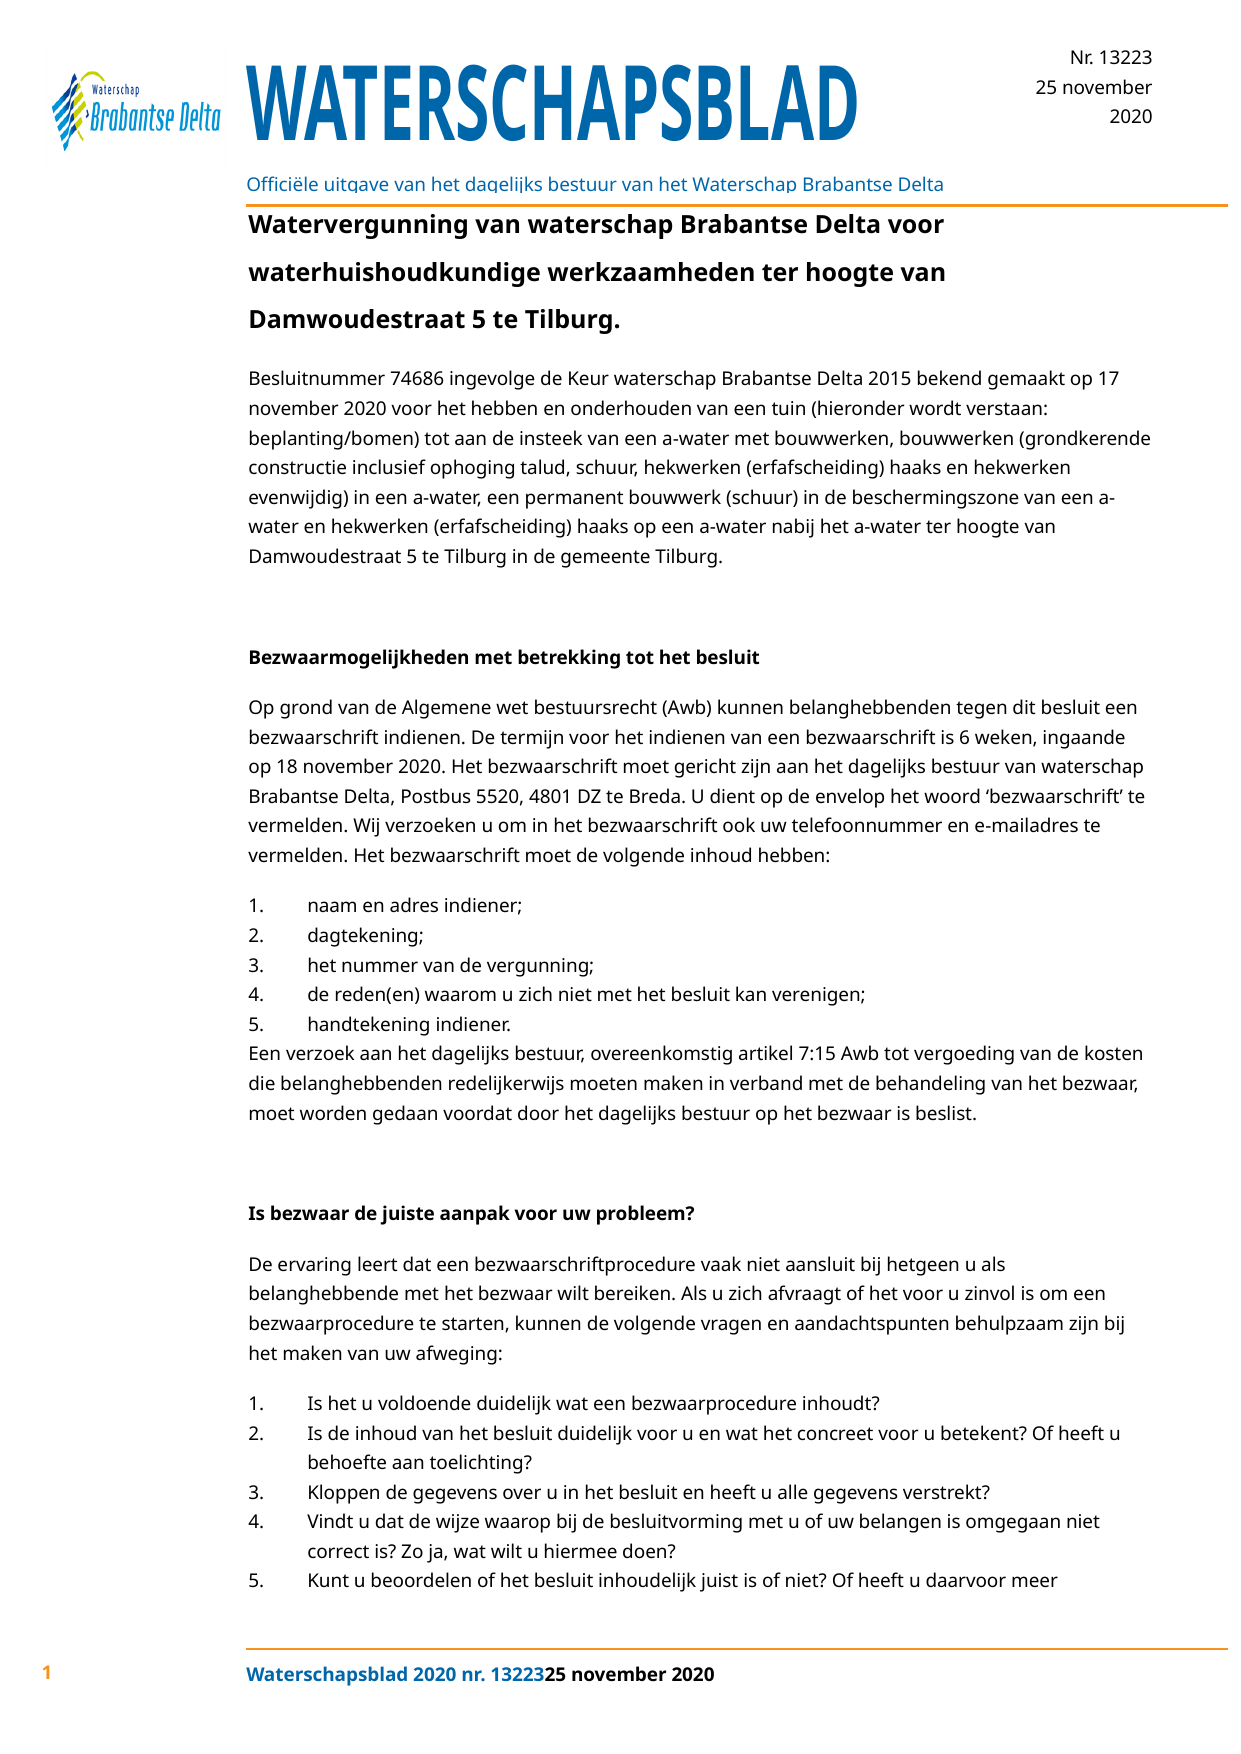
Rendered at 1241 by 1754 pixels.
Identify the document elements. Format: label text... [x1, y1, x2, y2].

text Bezwaarmogelijkheden met betrekking tot het besluit [248, 644, 1152, 669]
list Kunt u beoordelen of het besluit inhoudelijk juist is of niet? Of heeft u daarvoor meer [248, 1568, 1152, 1593]
list dagtekening; [248, 922, 1152, 948]
list Vindt u dat de wijze waarop bij de besluitvorming met u of uw belangen is omgegaan niet correct is? Zo ja, wat wilt u hiermee doen? [248, 1508, 1152, 1564]
list de reden(en) waarom u zich niet met het besluit kan verenigen; [248, 981, 1152, 1007]
list het nummer van de vergunning; [248, 952, 1152, 977]
list naam en adres indiener; [248, 893, 1152, 918]
text Een verzoek aan het dagelijks bestuur, overeenkomstig artikel 7:15 Awb tot vergoeding van de kosten die belanghebbenden redelijkerwijs moeten maken in verband met de behandeling van het bezwaar, moet worden gedaan voordat door het dagelijks bestuur op het bezwaar is beslist. [248, 1041, 1152, 1125]
list Is de inhoud van het besluit duidelijk voor u en wat het concreet voor u betekent? Of heeft u behoefte aan toelichting? [248, 1420, 1152, 1475]
text Watervergunning van waterschap Brabantse Delta voor waterhuishoudkundige werkzaamheden ter hoogte van Damwoudestraat 5 te Tilburg. [248, 207, 1152, 336]
picture [41, 47, 231, 172]
text De ervaring leert dat een bezwaarschriftprocedure vaak niet aansluit bij hetgeen u als belanghebbende met het bezwaar wilt bereiken. Als u zich afvraagt of het voor u zinvol is om een bezwaarprocedure te starten, kunnen de volgende vragen en aandachtspunten behulpzaam zijn bij het maken van uw afweging: [248, 1251, 1152, 1365]
text Op grond van de Algemene wet bestuursrecht (Awb) kunnen belanghebbenden tegen dit besluit een bezwaarschrift indienen. De termijn voor het indienen van een bezwaarschrift is 6 weken, ingaande op 18 november 2020. Het bezwaarschrift moet gericht zijn aan het dagelijks bestuur van waterschap Brabantse Delta, Postbus 5520, 4801 DZ te Breda. U dient op de envelop het woord ‘bezwaarschrift’ te vermelden. Wij verzoeken u om in het bezwaarschrift ook uw telefoonnummer en e‑mailadres te vermelden. Het bezwaarschrift moet de volgende inhoud hebben: [248, 694, 1152, 868]
text Besluitnummer 74686 ingevolge de Keur waterschap Brabantse Delta 2015 bekend gemaakt op 17 november 2020 voor het hebben en onderhouden van een tuin (hieronder wordt verstaan: beplanting/bomen) tot aan de insteek van een a-water met bouwwerken, bouwwerken (grondkerende constructie inclusief ophoging talud, schuur, hekwerken (erfafscheiding) haaks en hekwerken evenwijdig) in een a-water, een permanent bouwwerk (schuur) in de beschermingszone van een a-water en hekwerken (erfafscheiding) haaks op een a-water nabij het a-water ter hoogte van Damwoudestraat 5 te Tilburg in de gemeente Tilburg. [248, 366, 1152, 569]
list Kloppen de gegevens over u in het besluit en heeft u alle gegevens verstrekt? [248, 1479, 1152, 1504]
list Is het u voldoende duidelijk wat een bezwaarprocedure inhoudt? [248, 1390, 1152, 1416]
text Is bezwaar de juiste aanpak voor uw probleem? [248, 1201, 1152, 1226]
list handtekening indiener. [248, 1011, 1152, 1037]
